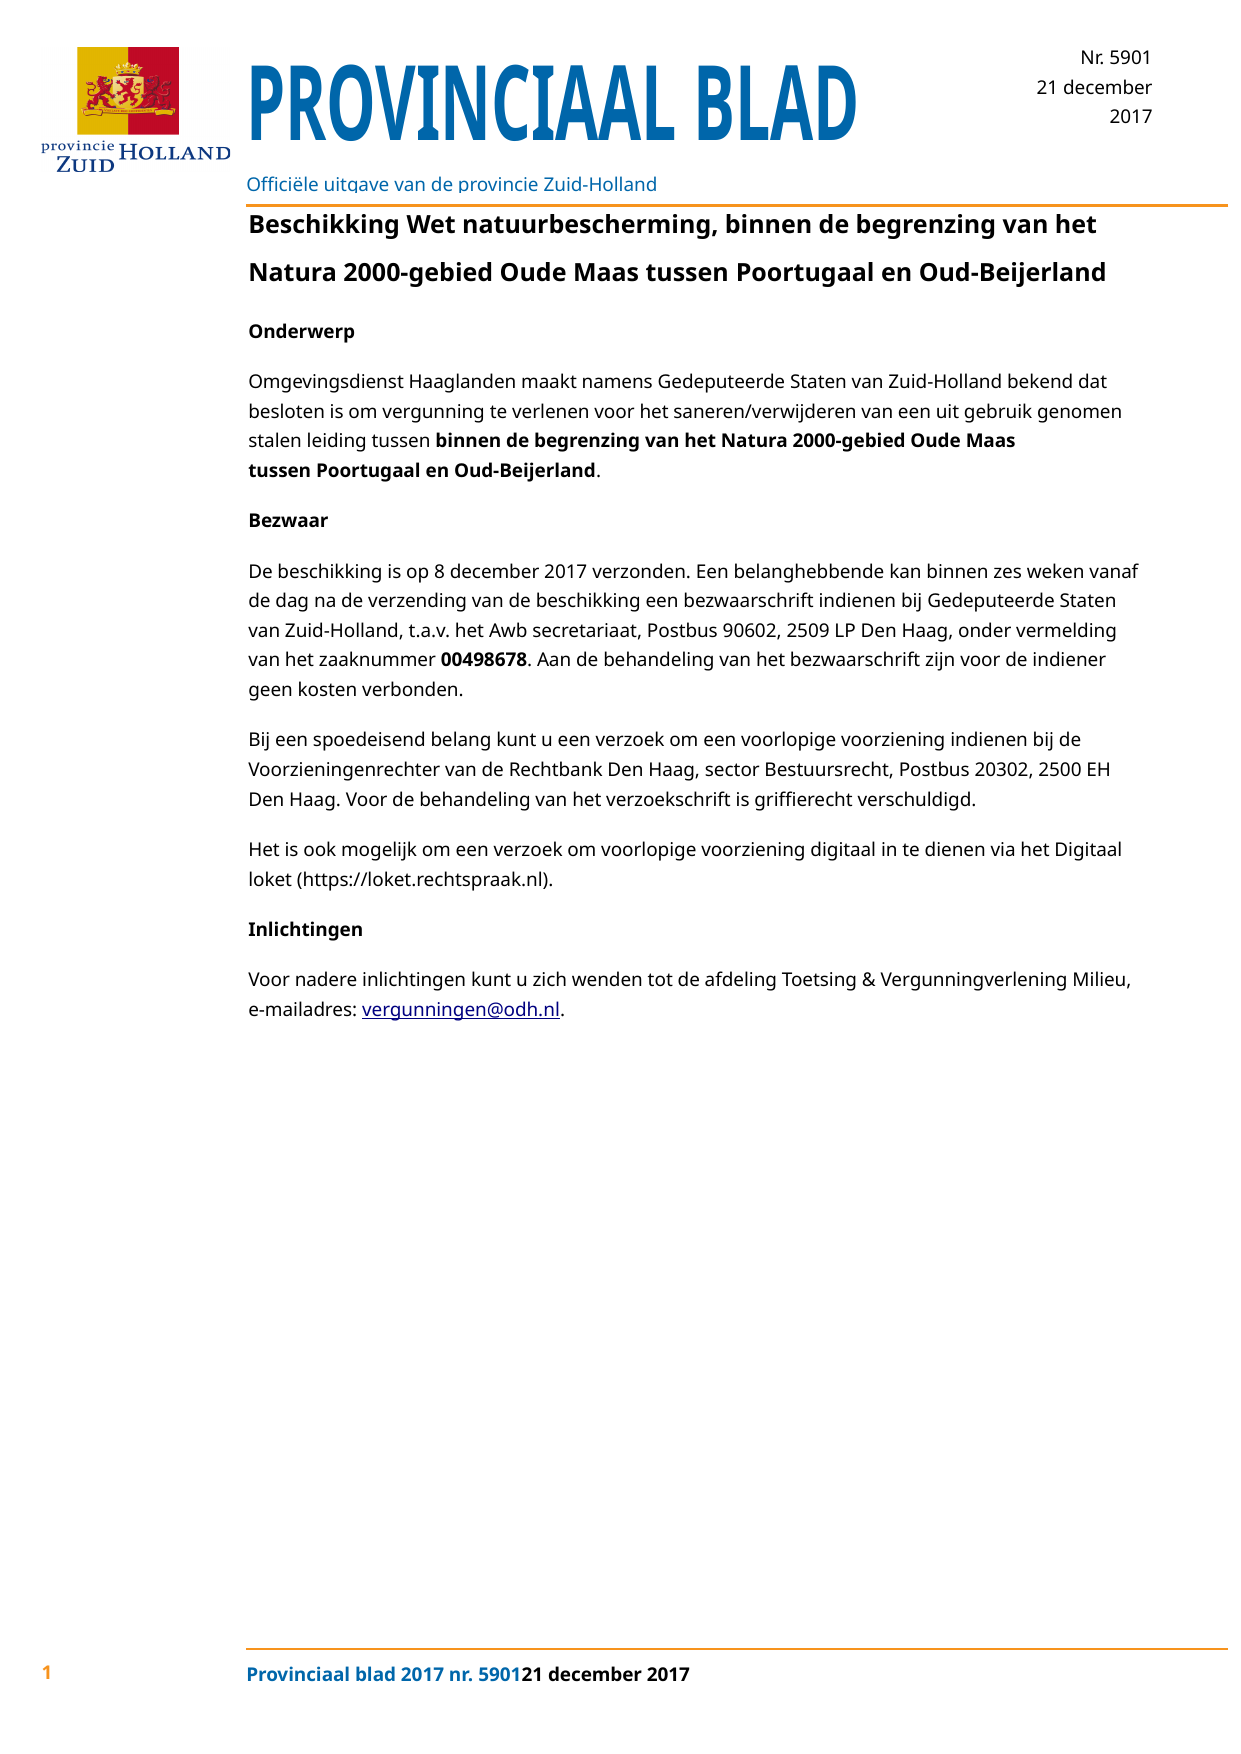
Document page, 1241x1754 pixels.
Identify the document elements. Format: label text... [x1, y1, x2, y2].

text Voor nadere inlichtingen kunt u zich wenden tot de afdeling Toetsing & Vergunningverlening Milieu, e-mailadres: vergunningen@odh.nl. [248, 967, 1152, 1022]
text Bij een spoedeisend belang kunt u een verzoek om een voorlopige voorziening indienen bij de Voorzieningenrechter van de Rechtbank Den Haag, sector Bestuursrecht, Postbus 20302, 2500 EH Den Haag. Voor de behandeling van het verzoekschrift is griffierecht verschuldigd. [248, 727, 1152, 812]
picture [41, 47, 231, 172]
text Het is ook mogelijk om een verzoek om voorlopige voorziening digitaal in te dienen via het Digitaal loket (https://loket.rechtspraak.nl). [248, 836, 1152, 892]
text Bezwaar [248, 507, 1152, 533]
text De beschikking is op 8 december 2017 verzonden. Een belanghebbende kan binnen zes weken vanaf de dag na de verzending van de beschikking een bezwaarschrift indienen bij Gedeputeerde Staten van Zuid-Holland, t.a.v. het Awb secretariaat, Postbus 90602, 2509 LP Den Haag, onder vermelding van het zaaknummer 00498678. Aan de behandeling van het bezwaarschrift zijn voor de indiener geen kosten verbonden. [248, 558, 1152, 702]
text Inlichtingen [248, 916, 1152, 942]
text Beschikking Wet natuurbescherming, binnen de begrenzing van het Natura 2000-gebied Oude Maas tussen Poortugaal en Oud-Beijerland [248, 207, 1152, 288]
text Omgevingsdienst Haaglanden maakt namens Gedeputeerde Staten van Zuid-Holland bekend dat besloten is om vergunning te verlenen voor het saneren/verwijderen van een uit gebruik genomen stalen leiding tussen binnen de begrenzing van het Natura 2000-gebied Oude Maas tussen Poortugaal en Oud-Beijerland. [248, 368, 1152, 483]
text Onderwerp [248, 318, 1152, 344]
